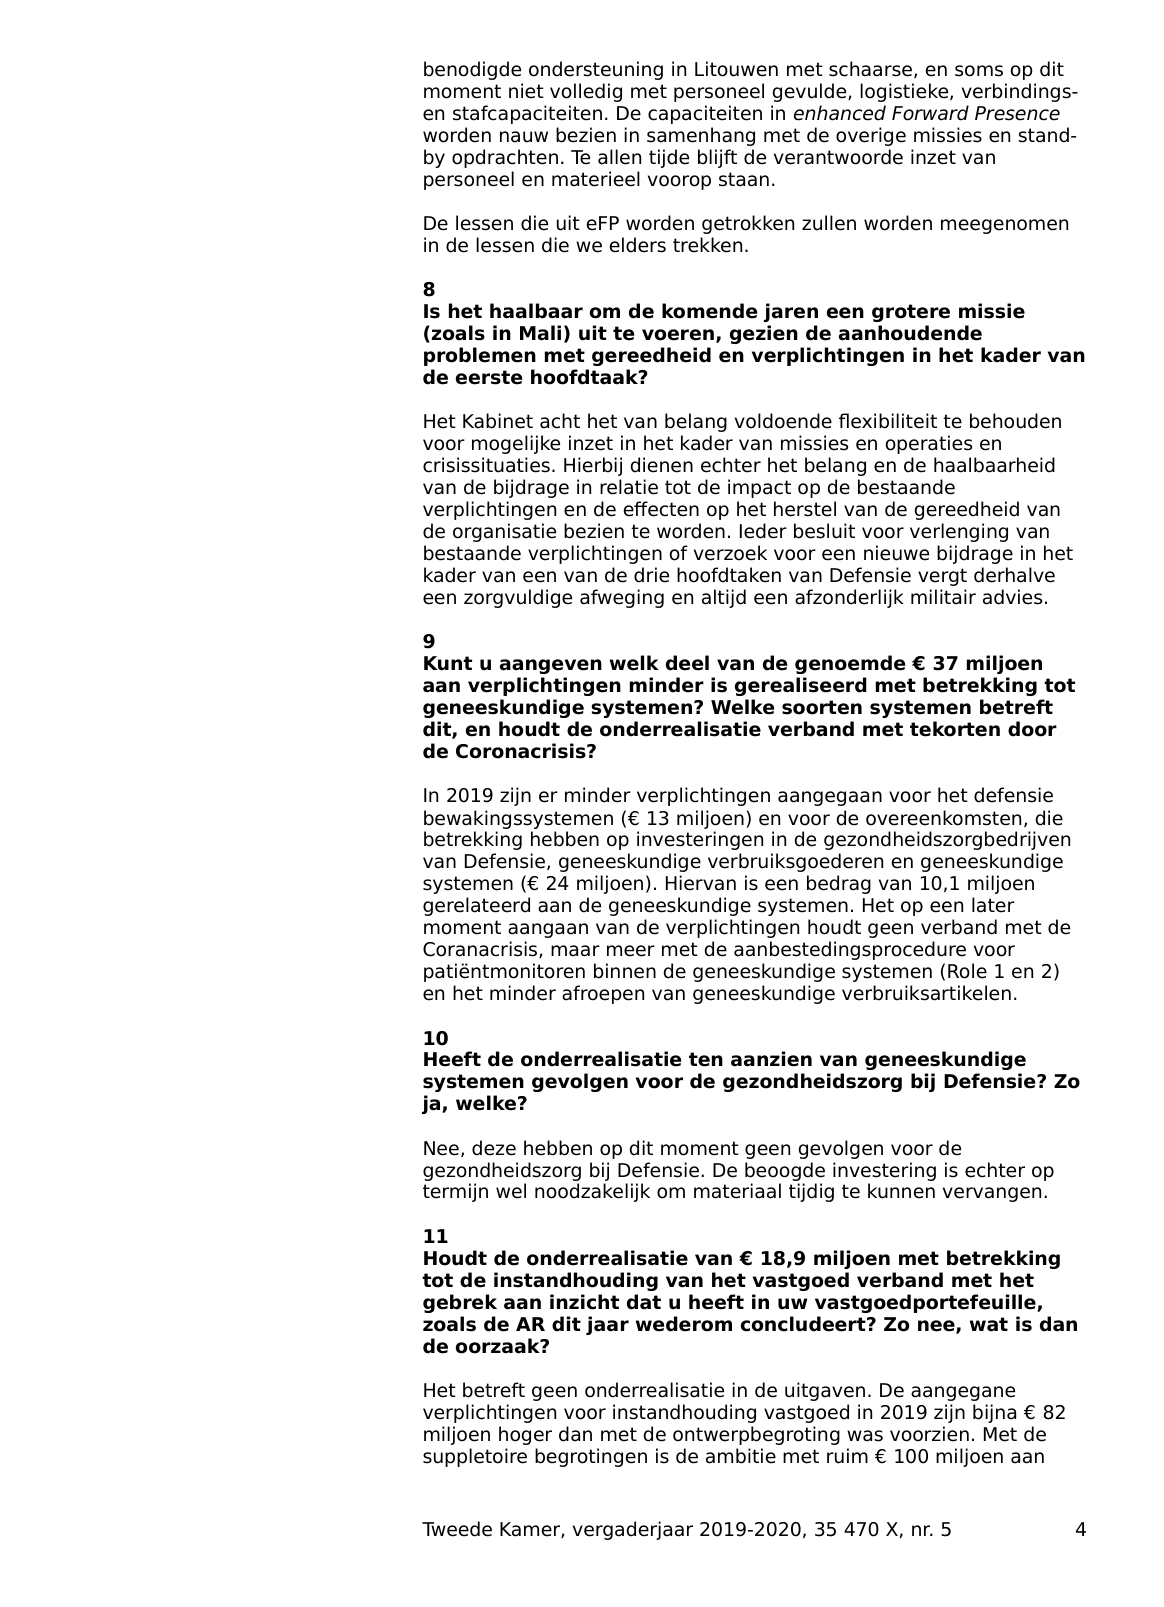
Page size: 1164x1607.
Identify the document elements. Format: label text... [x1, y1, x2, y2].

text 10 [422, 1027, 1087, 1049]
text In 2019 zijn er minder verplichtingen aangegaan voor het defensie bewakingssystemen (€ 13 miljoen) en voor de overeenkomsten, die betrekking hebben op investeringen in de gezondheidszorgbedrijven van Defensie, geneeskundige verbruiksgoederen en geneeskundige systemen (€ 24 miljoen). Hiervan is een bedrag van 10,1 miljoen gerelateerd aan de geneeskundige systemen. Het op een later moment aangaan van de verplichtingen houdt geen verband met de Coranacrisis, maar meer met de aanbestedingsprocedure voor patiëntmonitoren binnen de geneeskundige systemen (Role 1 en 2) en het minder afroepen van geneeskundige verbruiksartikelen. [422, 785, 1087, 1005]
text 9 [422, 631, 1087, 653]
text benodigde ondersteuning in Litouwen met schaarse, en soms op dit moment niet volledig met personeel gevulde, logistieke, verbindings- en stafcapaciteiten. De capaciteiten in enhanced Forward Presence worden nauw bezien in samenhang met de overige missies en stand-by opdrachten. Te allen tijde blijft de verantwoorde inzet van personeel en materieel voorop staan. [422, 59, 1087, 191]
text Houdt de onderrealisatie van € 18,9 miljoen met betrekking tot de instandhouding van het vastgoed verband met het gebrek aan inzicht dat u heeft in uw vastgoedportefeuille, zoals de AR dit jaar wederom concludeert? Zo nee, wat is dan de oorzaak? [422, 1248, 1087, 1357]
text Kunt u aangeven welk deel van de genoemde € 37 miljoen aan verplichtingen minder is gerealiseerd met betrekking tot geneeskundige systemen? Welke soorten systemen betreft dit, en houdt de onderrealisatie verband met tekorten door de Coronacrisis? [422, 653, 1087, 763]
text De lessen die uit eFP worden getrokken zullen worden meegenomen in de lessen die we elders trekken. [422, 213, 1087, 257]
text Is het haalbaar om de komende jaren een grotere missie (zoals in Mali) uit te voeren, gezien de aanhoudende problemen met gereedheid en verplichtingen in het kader van de eerste hoofdtaak? [422, 301, 1087, 389]
text Nee, deze hebben op dit moment geen gevolgen voor de gezondheidszorg bij Defensie. De beoogde investering is echter op termijn wel noodzakelijk om materiaal tijdig te kunnen vervangen. [422, 1137, 1087, 1203]
text Het betreft geen onderrealisatie in de uitgaven. De aangegane verplichtingen voor instandhouding vastgoed in 2019 zijn bijna € 82 miljoen hoger dan met de ontwerpbegroting was voorzien. Met de suppletoire begrotingen is de ambitie met ruim € 100 miljoen aan [422, 1380, 1087, 1468]
text 8 [422, 279, 1087, 301]
text 11 [422, 1226, 1087, 1248]
text Het Kabinet acht het van belang voldoende flexibiliteit te behouden voor mogelijke inzet in het kader van missies en operaties en crisissituaties. Hierbij dienen echter het belang en de haalbaarheid van de bijdrage in relatie tot de impact op de bestaande verplichtingen en de effecten op het herstel van de gereedheid van de organisatie bezien te worden. Ieder besluit voor verlenging van bestaande verplichtingen of verzoek voor een nieuwe bijdrage in het kader van een van de drie hoofdtaken van Defensie vergt derhalve een zorgvuldige afweging en altijd een afzonderlijk militair advies. [422, 411, 1087, 609]
text Heeft de onderrealisatie ten aanzien van geneeskundige systemen gevolgen voor de gezondheidszorg bij Defensie? Zo ja, welke? [422, 1049, 1087, 1115]
